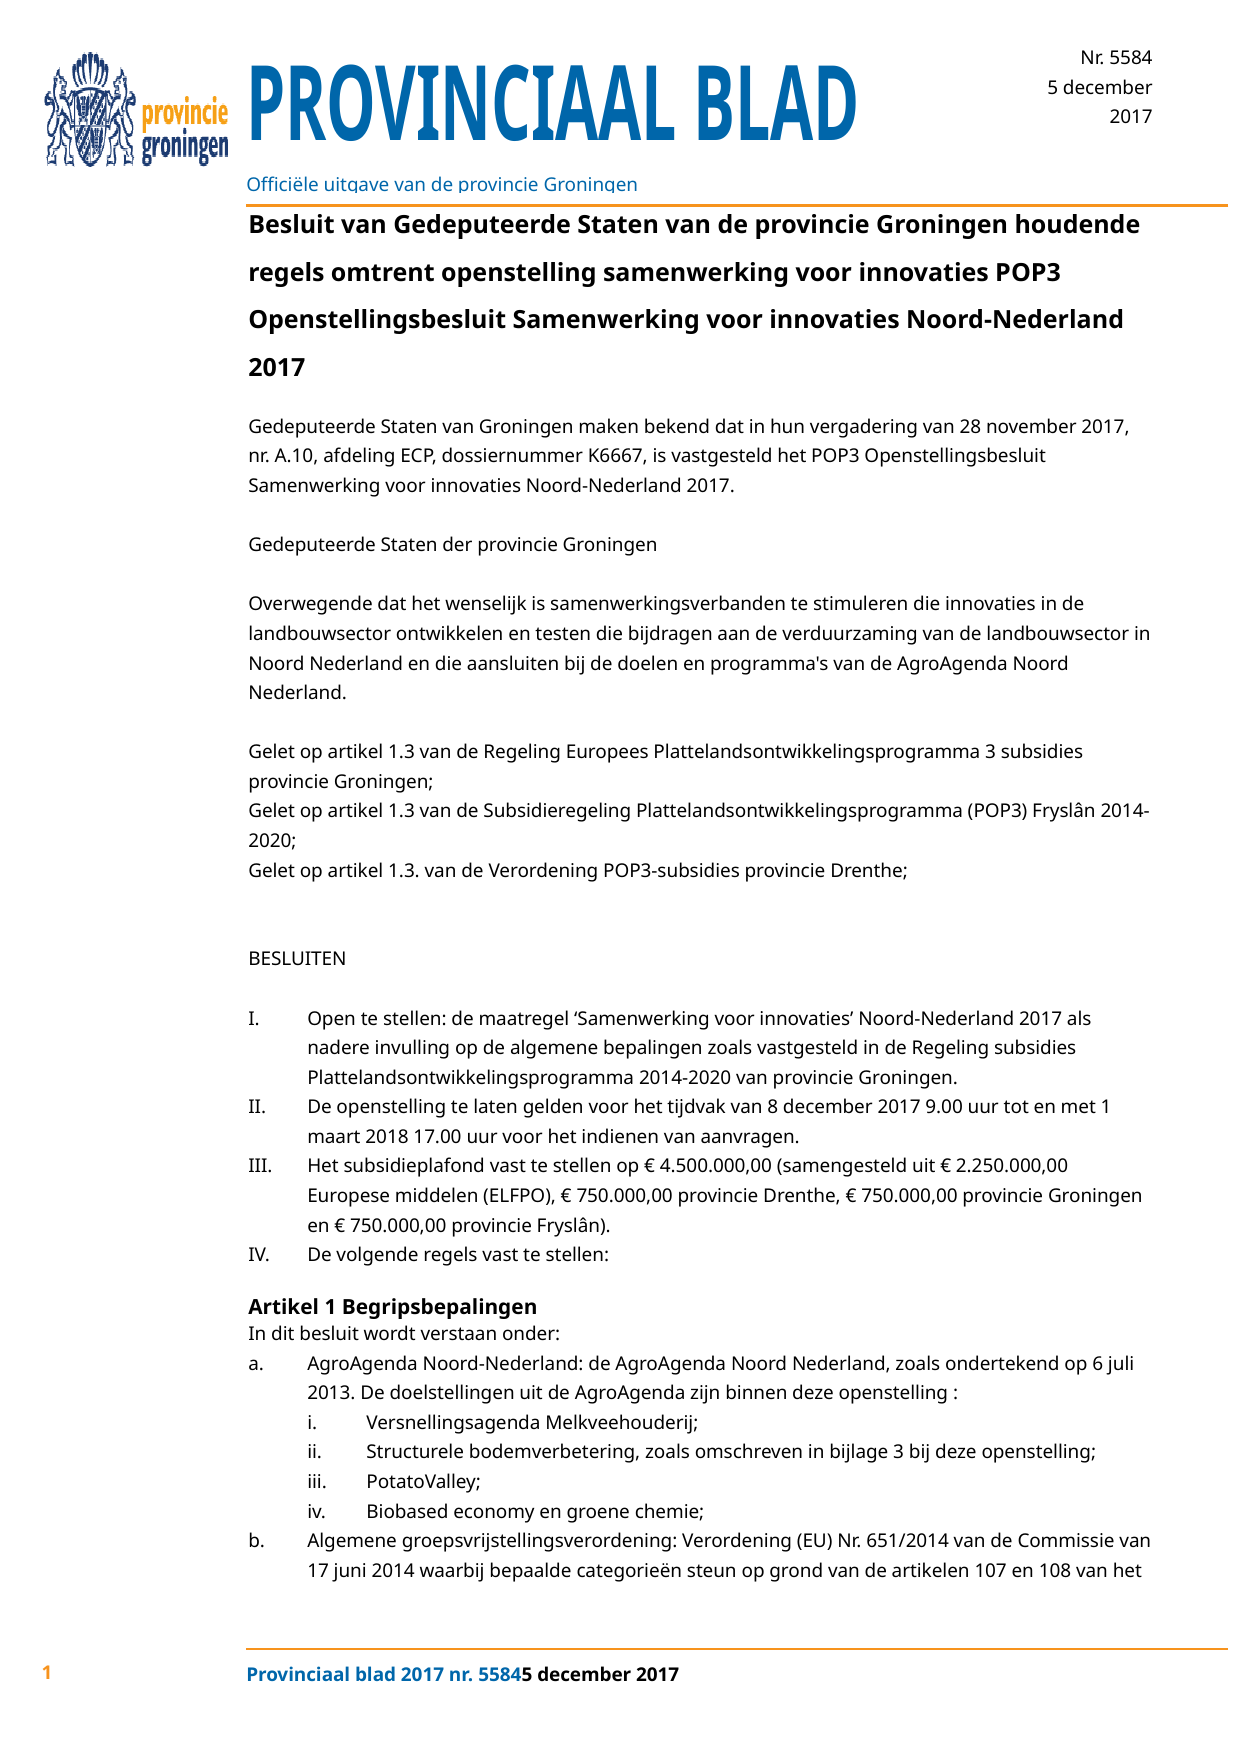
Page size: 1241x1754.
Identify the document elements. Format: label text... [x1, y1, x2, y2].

text Gedeputeerde Staten van Groningen maken bekend dat in hun vergadering van 28 november 2017, nr. A.10, afdeling ECP, dossiernummer K6667, is vastgesteld het POP3 Openstellingsbesluit Samenwerking voor innovaties Noord-Nederland 2017. [248, 413, 1152, 498]
list Open te stellen: de maatregel ‘Samenwerking voor innovaties’ Noord-Nederland 2017 als nadere invulling op de algemene bepalingen zoals vastgesteld in de Regeling subsidies Plattelandsontwikkelingsprogramma 2014-2020 van provincie Groningen. [248, 1005, 1152, 1090]
list Structurele bodemverbetering, zoals omschreven in bijlage 3 bij deze openstelling; [307, 1439, 1152, 1464]
list Het subsidieplafond vast te stellen op € 4.500.000,00 (samengesteld uit € 2.250.000,00 Europese middelen (ELFPO), € 750.000,00 provincie Drenthe, € 750.000,00 provincie Groningen en € 750.000,00 provincie Fryslân). [248, 1153, 1152, 1238]
text Gedeputeerde Staten der provincie Groningen [248, 531, 1152, 557]
text Artikel 1 Begripsbepalingen [248, 1292, 1152, 1320]
list De volgende regels vast te stellen: [248, 1241, 1152, 1267]
text Gelet op artikel 1.3 van de Subsidieregeling Plattelandsontwikkelingsprogramma (POP3) Fryslân 2014-2020; [248, 798, 1152, 853]
list Algemene groepsvrijstellingsverordening: Verordening (EU) Nr. 651/2014 van de Commissie van 17 juni 2014 waarbij bepaalde categorieën steun op grond van de artikelen 107 en 108 van het [248, 1527, 1152, 1583]
text Gelet op artikel 1.3. van de Verordening POP3-subsidies provincie Drenthe; [248, 857, 1152, 883]
text Besluit van Gedeputeerde Staten van de provincie Groningen houdende regels omtrent openstelling samenwerking voor innovaties POP3 Openstellingsbesluit Samenwerking voor innovaties Noord-Nederland 2017 [248, 207, 1152, 384]
text BESLUITEN [248, 946, 1152, 971]
text In dit besluit wordt verstaan onder: [248, 1320, 1152, 1346]
list De openstelling te laten gelden voor het tijdvak van 8 december 2017 9.00 uur tot en met 1 maart 2018 17.00 uur voor het indienen van aanvragen. [248, 1093, 1152, 1149]
text Gelet op artikel 1.3 van de Regeling Europees Plattelandsontwikkelingsprogramma 3 subsidies provincie Groningen; [248, 738, 1152, 794]
text Overwegende dat het wenselijk is samenwerkingsverbanden te stimuleren die innovaties in de landbouwsector ontwikkelen en testen die bijdragen aan de verduurzaming van de landbouwsector in Noord Nederland en die aansluiten bij de doelen en programma's van de AgroAgenda Noord Nederland. [248, 591, 1152, 705]
list PotatoValley; [307, 1468, 1152, 1494]
list Biobased economy en groene chemie; [307, 1498, 1152, 1523]
picture [41, 47, 231, 172]
list Versnellingsagenda Melkveehouderij; [307, 1409, 1152, 1435]
list AgroAgenda Noord-Nederland: de AgroAgenda Noord Nederland, zoals ondertekend op 6 juli 2013. De doelstellingen uit de AgroAgenda zijn binnen deze openstelling : [248, 1350, 1152, 1405]
